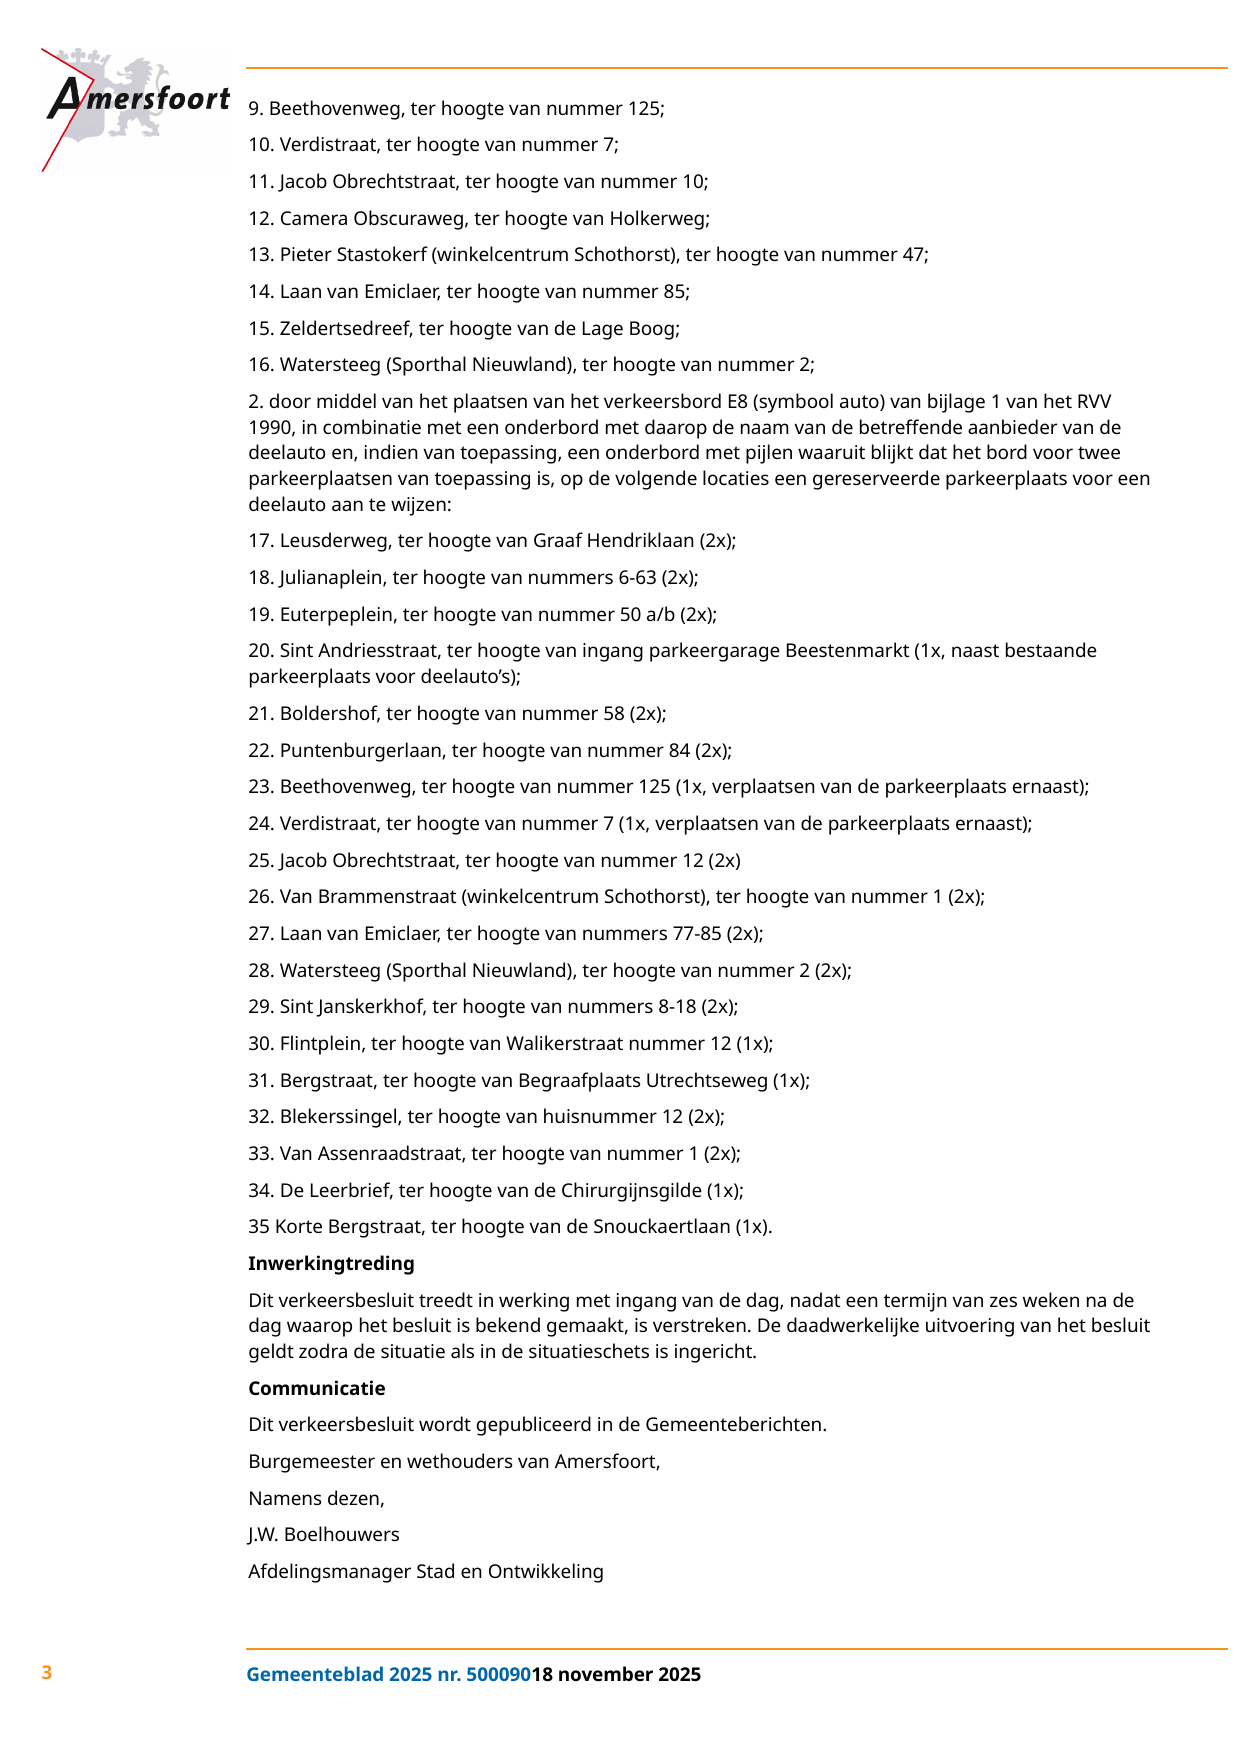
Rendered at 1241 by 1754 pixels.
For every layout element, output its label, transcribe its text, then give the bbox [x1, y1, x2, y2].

text Dit verkeersbesluit treedt in werking met ingang van de dag, nadat een termijn van zes weken na de dag waarop het besluit is bekend gemaakt, is verstreken. De daadwerkelijke uitvoering van het besluit geldt zodra de situatie als in de situatieschets is ingericht. [248, 1287, 1152, 1364]
text Communicatie [248, 1375, 1152, 1401]
text Namens dezen, [248, 1485, 1152, 1511]
text Burgemeester en wethouders van Amersfoort, [248, 1448, 1152, 1474]
text 28. Watersteeg (Sporthal Nieuwland), ter hoogte van nummer 2 (2x); [248, 957, 1152, 982]
text 33. Van Assenraadstraat, ter hoogte van nummer 1 (2x); [248, 1140, 1152, 1166]
text 11. Jacob Obrechtstraat, ter hoogte van nummer 10; [248, 168, 1152, 194]
text 29. Sint Janskerkhof, ter hoogte van nummers 8-18 (2x); [248, 993, 1152, 1019]
text 18. Julianaplein, ter hoogte van nummers 6-63 (2x); [248, 564, 1152, 590]
text J.W. Boelhouwers [248, 1522, 1152, 1547]
text 21. Boldershof, ter hoogte van nummer 58 (2x); [248, 700, 1152, 726]
text 13. Pieter Stastokerf (winkelcentrum Schothorst), ter hoogte van nummer 47; [248, 241, 1152, 267]
text 22. Puntenburgerlaan, ter hoogte van nummer 84 (2x); [248, 737, 1152, 762]
text 32. Blekerssingel, ter hoogte van huisnummer 12 (2x); [248, 1103, 1152, 1129]
text 30. Flintplein, ter hoogte van Walikerstraat nummer 12 (1x); [248, 1030, 1152, 1056]
text 15. Zeldertsedreef, ter hoogte van de Lage Boog; [248, 315, 1152, 341]
text 35 Korte Bergstraat, ter hoogte van de Snouckaertlaan (1x). [248, 1213, 1152, 1239]
text 10. Verdistraat, ter hoogte van nummer 7; [248, 131, 1152, 157]
text 25. Jacob Obrechtstraat, ter hoogte van nummer 12 (2x) [248, 847, 1152, 872]
text 27. Laan van Emiclaer, ter hoogte van nummers 77-85 (2x); [248, 920, 1152, 946]
text 19. Euterpeplein, ter hoogte van nummer 50 a/b (2x); [248, 601, 1152, 627]
text 34. De Leerbrief, ter hoogte van de Chirurgijnsgilde (1x); [248, 1177, 1152, 1202]
text 31. Bergstraat, ter hoogte van Begraafplaats Utrechtseweg (1x); [248, 1067, 1152, 1092]
text Dit verkeersbesluit wordt gepubliceerd in de Gemeenteberichten. [248, 1412, 1152, 1437]
text 20. Sint Andriesstraat, ter hoogte van ingang parkeergarage Beestenmarkt (1x, naast bestaande parkeerplaats voor deelauto’s); [248, 638, 1152, 689]
picture [41, 47, 231, 172]
text 17. Leusderweg, ter hoogte van Graaf Hendriklaan (2x); [248, 528, 1152, 553]
text Afdelingsmanager Stad en Ontwikkeling [248, 1558, 1152, 1584]
text 2. door middel van het plaatsen van het verkeersbord E8 (symbool auto) van bijlage 1 van het RVV 1990, in combinatie met een onderbord met daarop de naam van de betreffende aanbieder van de deelauto en, indien van toepassing, een onderbord met pijlen waaruit blijkt dat het bord voor twee parkeerplaatsen van toepassing is, op de volgende locaties een gereserveerde parkeerplaats voor een deelauto aan te wijzen: [248, 388, 1152, 517]
text 16. Watersteeg (Sporthal Nieuwland), ter hoogte van nummer 2; [248, 351, 1152, 377]
text Inwerkingtreding [248, 1250, 1152, 1276]
text 9. Beethovenweg, ter hoogte van nummer 125; [248, 95, 1152, 121]
text 26. Van Brammenstraat (winkelcentrum Schothorst), ter hoogte van nummer 1 (2x); [248, 883, 1152, 909]
text 23. Beethovenweg, ter hoogte van nummer 125 (1x, verplaatsen van de parkeerplaats ernaast); [248, 773, 1152, 799]
text 14. Laan van Emiclaer, ter hoogte van nummer 85; [248, 278, 1152, 304]
text 24. Verdistraat, ter hoogte van nummer 7 (1x, verplaatsen van de parkeerplaats ernaast); [248, 810, 1152, 836]
text 12. Camera Obscuraweg, ter hoogte van Holkerweg; [248, 205, 1152, 231]
